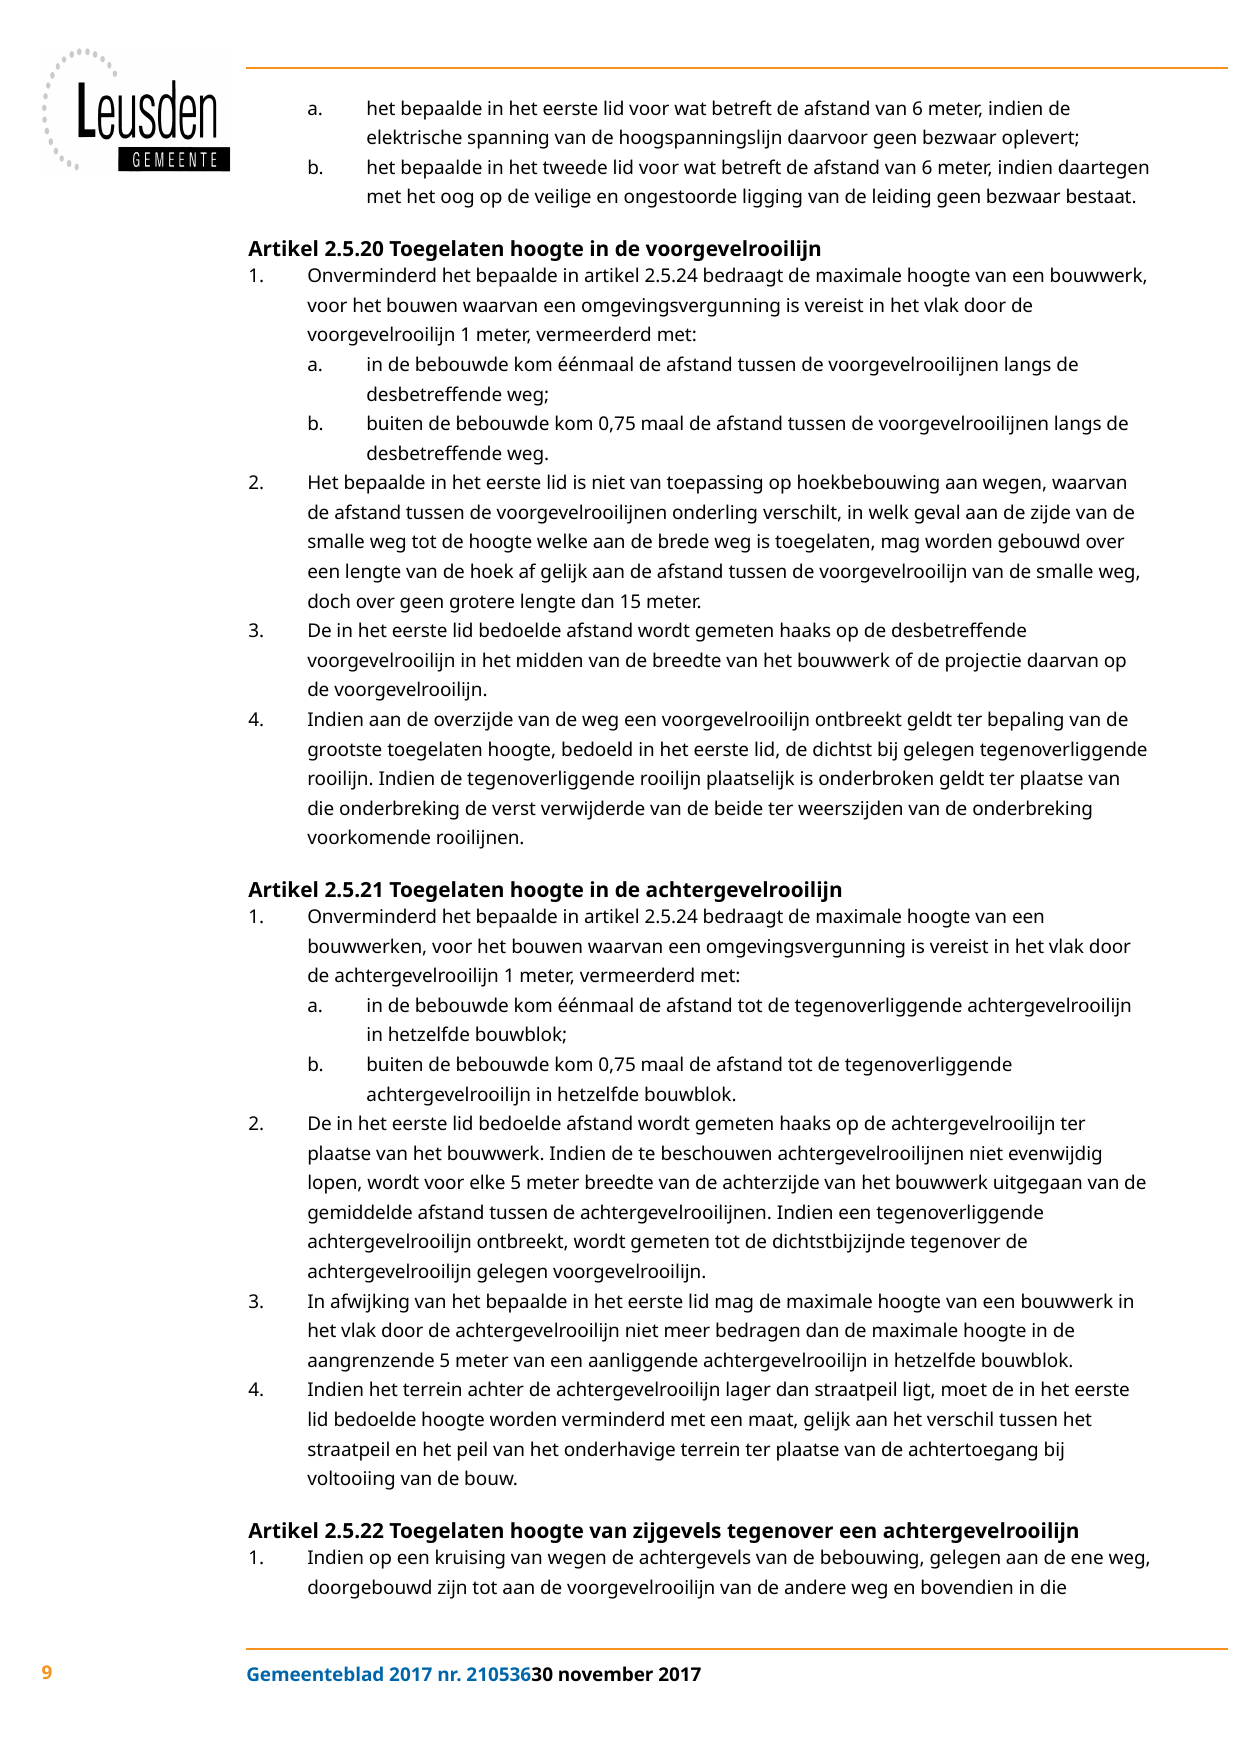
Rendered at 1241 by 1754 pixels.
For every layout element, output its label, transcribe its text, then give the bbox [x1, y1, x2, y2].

picture [41, 47, 231, 172]
list Indien aan de overzijde van de weg een voorgevelrooilijn ontbreekt geldt ter bepaling van de grootste toegelaten hoogte, bedoeld in het eerste lid, de dichtst bij gelegen tegenoverliggende rooilijn. Indien de tegenoverliggende rooilijn plaatselijk is onderbroken geldt ter plaatse van die onderbreking de verst verwijderde van de beide ter weerszijden van de onderbreking voorkomende rooilijnen. [248, 706, 1152, 850]
list De in het eerste lid bedoelde afstand wordt gemeten haaks op de desbetreffende voorgevelrooilijn in het midden van de breedte van het bouwwerk of de projectie daarvan op de voorgevelrooilijn. [248, 617, 1152, 702]
text Artikel 2.5.21 Toegelaten hoogte in de achtergevelrooilijn [248, 875, 1152, 903]
list het bepaalde in het eerste lid voor wat betreft de afstand van 6 meter, indien de elektrische spanning van de hoogspanningslijn daarvoor geen bezwaar oplevert; [307, 95, 1152, 150]
list buiten de bebouwde kom 0,75 maal de afstand tot de tegenoverliggende achtergevelrooilijn in hetzelfde bouwblok. [307, 1051, 1152, 1107]
list Indien het terrein achter de achtergevelrooilijn lager dan straatpeil ligt, moet de in het eerste lid bedoelde hoogte worden verminderd met een maat, gelijk aan het verschil tussen het straatpeil en het peil van het onderhavige terrein ter plaatse van de achtertoegang bij voltooiing van de bouw. [248, 1377, 1152, 1491]
list buiten de bebouwde kom 0,75 maal de afstand tussen de voorgevelrooilijnen langs de desbetreffende weg. [307, 410, 1152, 466]
list Onverminderd het bepaalde in artikel 2.5.24 bedraagt de maximale hoogte van een bouwwerk, voor het bouwen waarvan een omgevingsvergunning is vereist in het vlak door de voorgevelrooilijn 1 meter, vermeerderd met: [248, 262, 1152, 347]
list De in het eerste lid bedoelde afstand wordt gemeten haaks op de achtergevelrooilijn ter plaatse van het bouwwerk. Indien de te beschouwen achtergevelrooilijnen niet evenwijdig lopen, wordt voor elke 5 meter breedte van de achterzijde van het bouwwerk uitgegaan van de gemiddelde afstand tussen de achtergevelrooilijnen. Indien een tegenoverliggende achtergevelrooilijn ontbreekt, wordt gemeten tot de dichtstbijzijnde tegenover de achtergevelrooilijn gelegen voorgevelrooilijn. [248, 1110, 1152, 1284]
list Het bepaalde in het eerste lid is niet van toepassing op hoekbebouwing aan wegen, waarvan de afstand tussen de voorgevelrooilijnen onderling verschilt, in welk geval aan de zijde van de smalle weg tot de hoogte welke aan de brede weg is toegelaten, mag worden gebouwd over een lengte van de hoek af gelijk aan de afstand tussen de voorgevelrooilijn van de smalle weg, doch over geen grotere lengte dan 15 meter. [248, 469, 1152, 613]
list in de bebouwde kom éénmaal de afstand tot de tegenoverliggende achtergevelrooilijn in hetzelfde bouwblok; [307, 992, 1152, 1047]
list in de bebouwde kom éénmaal de afstand tussen de voorgevelrooilijnen langs de desbetreffende weg; [307, 351, 1152, 406]
list In afwijking van het bepaalde in het eerste lid mag de maximale hoogte van een bouwwerk in het vlak door de achtergevelrooilijn niet meer bedragen dan de maximale hoogte in de aangrenzende 5 meter van een aanliggende achtergevelrooilijn in hetzelfde bouwblok. [248, 1288, 1152, 1373]
list Indien op een kruising van wegen de achtergevels van de bebouwing, gelegen aan de ene weg, doorgebouwd zijn tot aan de voorgevelrooilijn van de andere weg en bovendien in die [248, 1544, 1152, 1599]
text Artikel 2.5.20 Toegelaten hoogte in de voorgevelrooilijn [248, 234, 1152, 262]
list Onverminderd het bepaalde in artikel 2.5.24 bedraagt de maximale hoogte van een bouwwerken, voor het bouwen waarvan een omgevingsvergunning is vereist in het vlak door de achtergevelrooilijn 1 meter, vermeerderd met: [248, 903, 1152, 988]
text Artikel 2.5.22 Toegelaten hoogte van zijgevels tegenover een achtergevelrooilijn [248, 1516, 1152, 1544]
list het bepaalde in het tweede lid voor wat betreft de afstand van 6 meter, indien daartegen met het oog op de veilige en ongestoorde ligging van de leiding geen bezwaar bestaat. [307, 154, 1152, 209]
